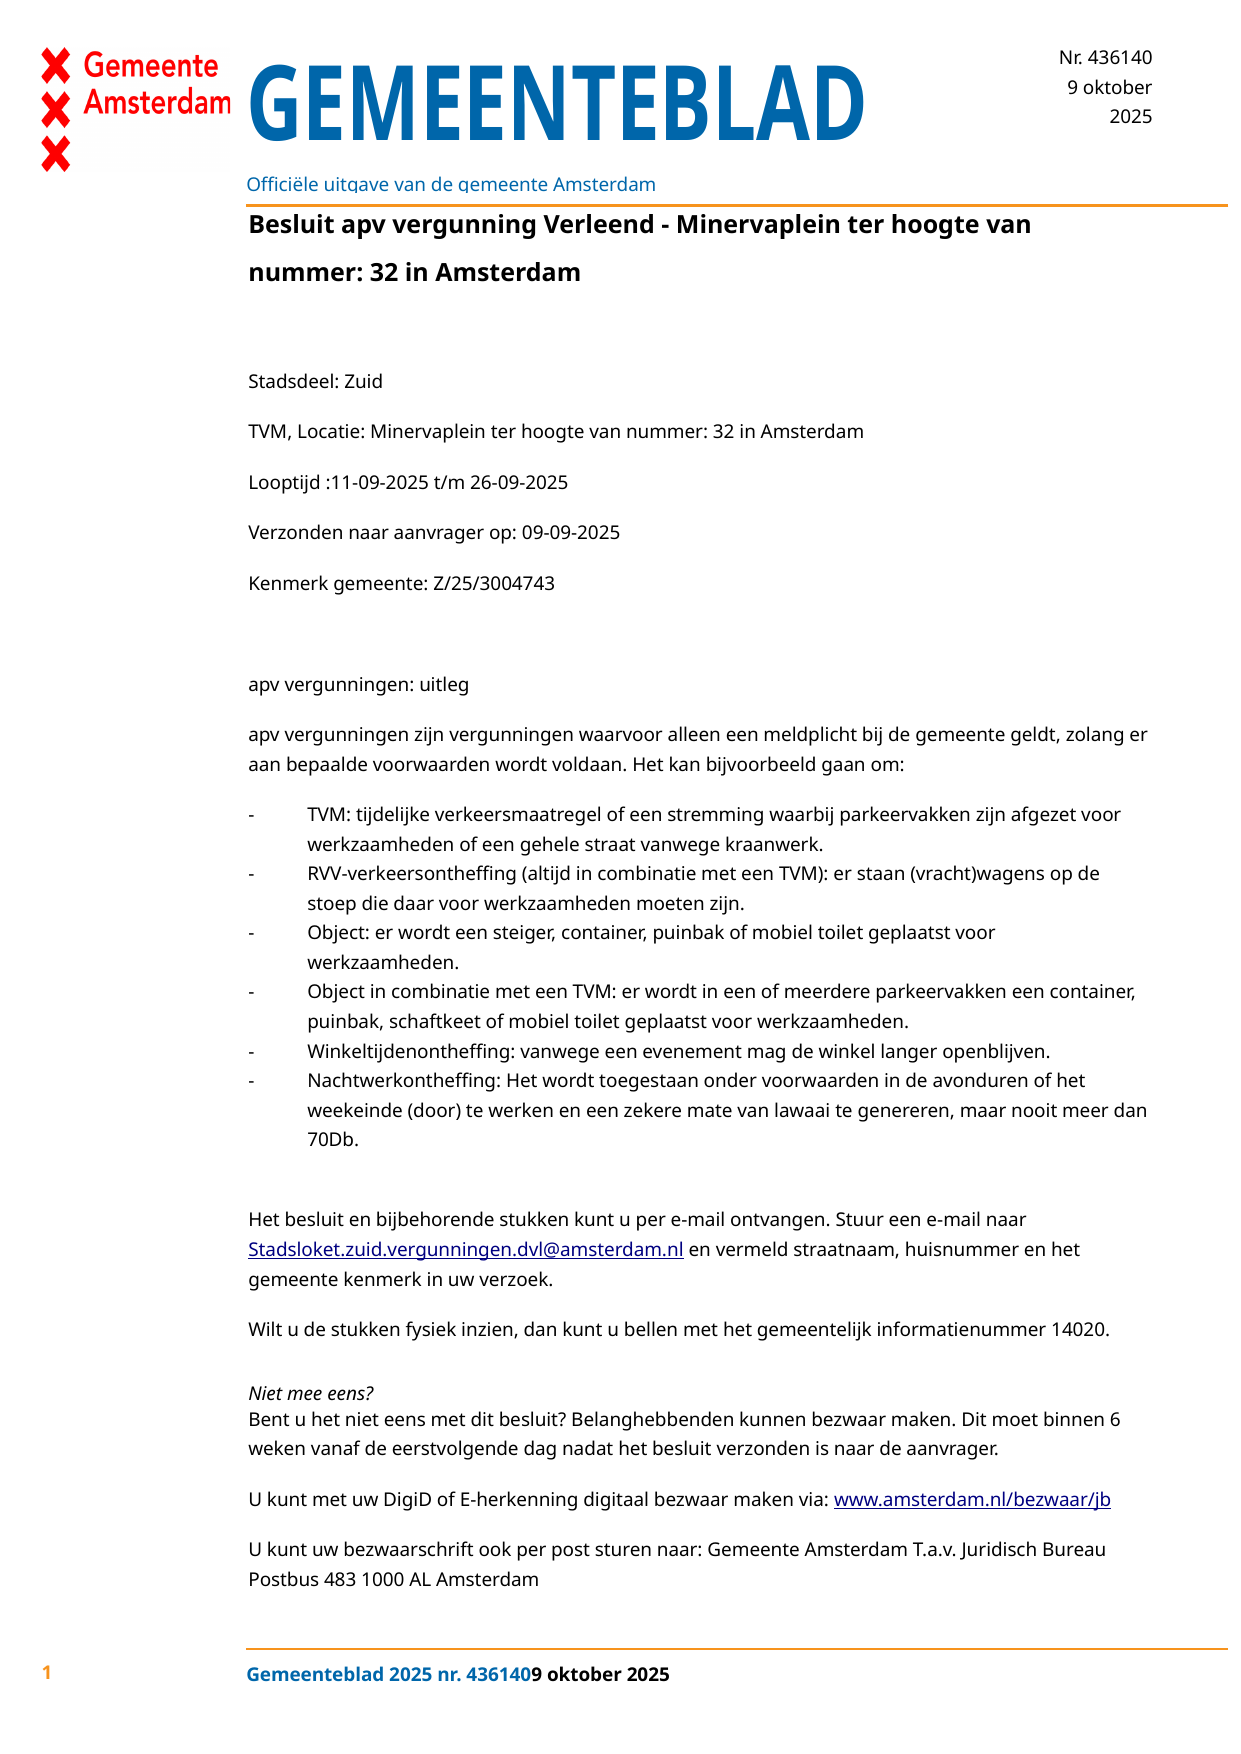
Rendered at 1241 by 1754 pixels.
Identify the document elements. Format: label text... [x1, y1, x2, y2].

text apv vergunningen: uitleg [248, 671, 1152, 697]
list RVV-verkeersontheffing (altijd in combinatie met een TVM): er staan (vracht)wagens op de stoep die daar voor werkzaamheden moeten zijn. [248, 860, 1152, 916]
list Winkeltijdenontheffing: vanwege een evenement mag de winkel langer openblijven. [248, 1038, 1152, 1064]
text U kunt uw bezwaarschrift ook per post sturen naar: Gemeente Amsterdam T.a.v. Juridisch Bureau Postbus 483 1000 AL Amsterdam [248, 1536, 1152, 1592]
text apv vergunningen zijn vergunningen waarvoor alleen een meldplicht bij de gemeente geldt, zolang er aan bepaalde voorwaarden wordt voldaan. Het kan bijvoorbeeld gaan om: [248, 721, 1152, 777]
text Looptijd :11-09-2025 t/m 26-09-2025 [248, 469, 1152, 495]
list Nachtwerkontheffing: Het wordt toegestaan onder voorwaarden in de avonduren of het weekeinde (door) te werken en een zekere mate van lawaai te genereren, maar nooit meer dan 70Db. [248, 1067, 1152, 1152]
text Kenmerk gemeente: Z/25/3004743 [248, 570, 1152, 596]
text U kunt met uw DigiD of E-herkenning digitaal bezwaar maken via: www.amsterdam.nl/bezwaar/jb [248, 1486, 1152, 1512]
list Object: er wordt een steiger, container, puinbak of mobiel toilet geplaatst voor werkzaamheden. [248, 919, 1152, 975]
text Besluit apv vergunning Verleend - Minervaplein ter hoogte van nummer: 32 in Amsterdam [248, 207, 1152, 288]
text Stadsdeel: Zuid [248, 368, 1152, 394]
list TVM: tijdelijke verkeersmaatregel of een stremming waarbij parkeervakken zijn afgezet voor werkzaamheden of een gehele straat vanwege kraanwerk. [248, 801, 1152, 857]
text TVM, Locatie: Minervaplein ter hoogte van nummer: 32 in Amsterdam [248, 419, 1152, 444]
text Het besluit en bijbehorende stukken kunt u per e-mail ontvangen. Stuur een e-mail naar Stadsloket.zuid.vergunningen.dvl@amsterdam.nl en vermeld straatnaam, huisnummer en het gemeente kenmerk in uw verzoek. [248, 1207, 1152, 1292]
picture [41, 47, 231, 172]
text Niet mee eens? [248, 1380, 1152, 1406]
text Bent u het niet eens met dit besluit? Belanghebbenden kunnen bezwaar maken. Dit moet binnen 6 weken vanaf de eerstvolgende dag nadat het besluit verzonden is naar de aanvrager. [248, 1406, 1152, 1461]
list Object in combinatie met een TVM: er wordt in een of meerdere parkeervakken een container, puinbak, schaftkeet of mobiel toilet geplaatst voor werkzaamheden. [248, 979, 1152, 1034]
text Wilt u de stukken fysiek inzien, dan kunt u bellen met het gemeentelijk informatienummer 14020. [248, 1316, 1152, 1342]
text Verzonden naar aanvrager op: 09-09-2025 [248, 519, 1152, 545]
